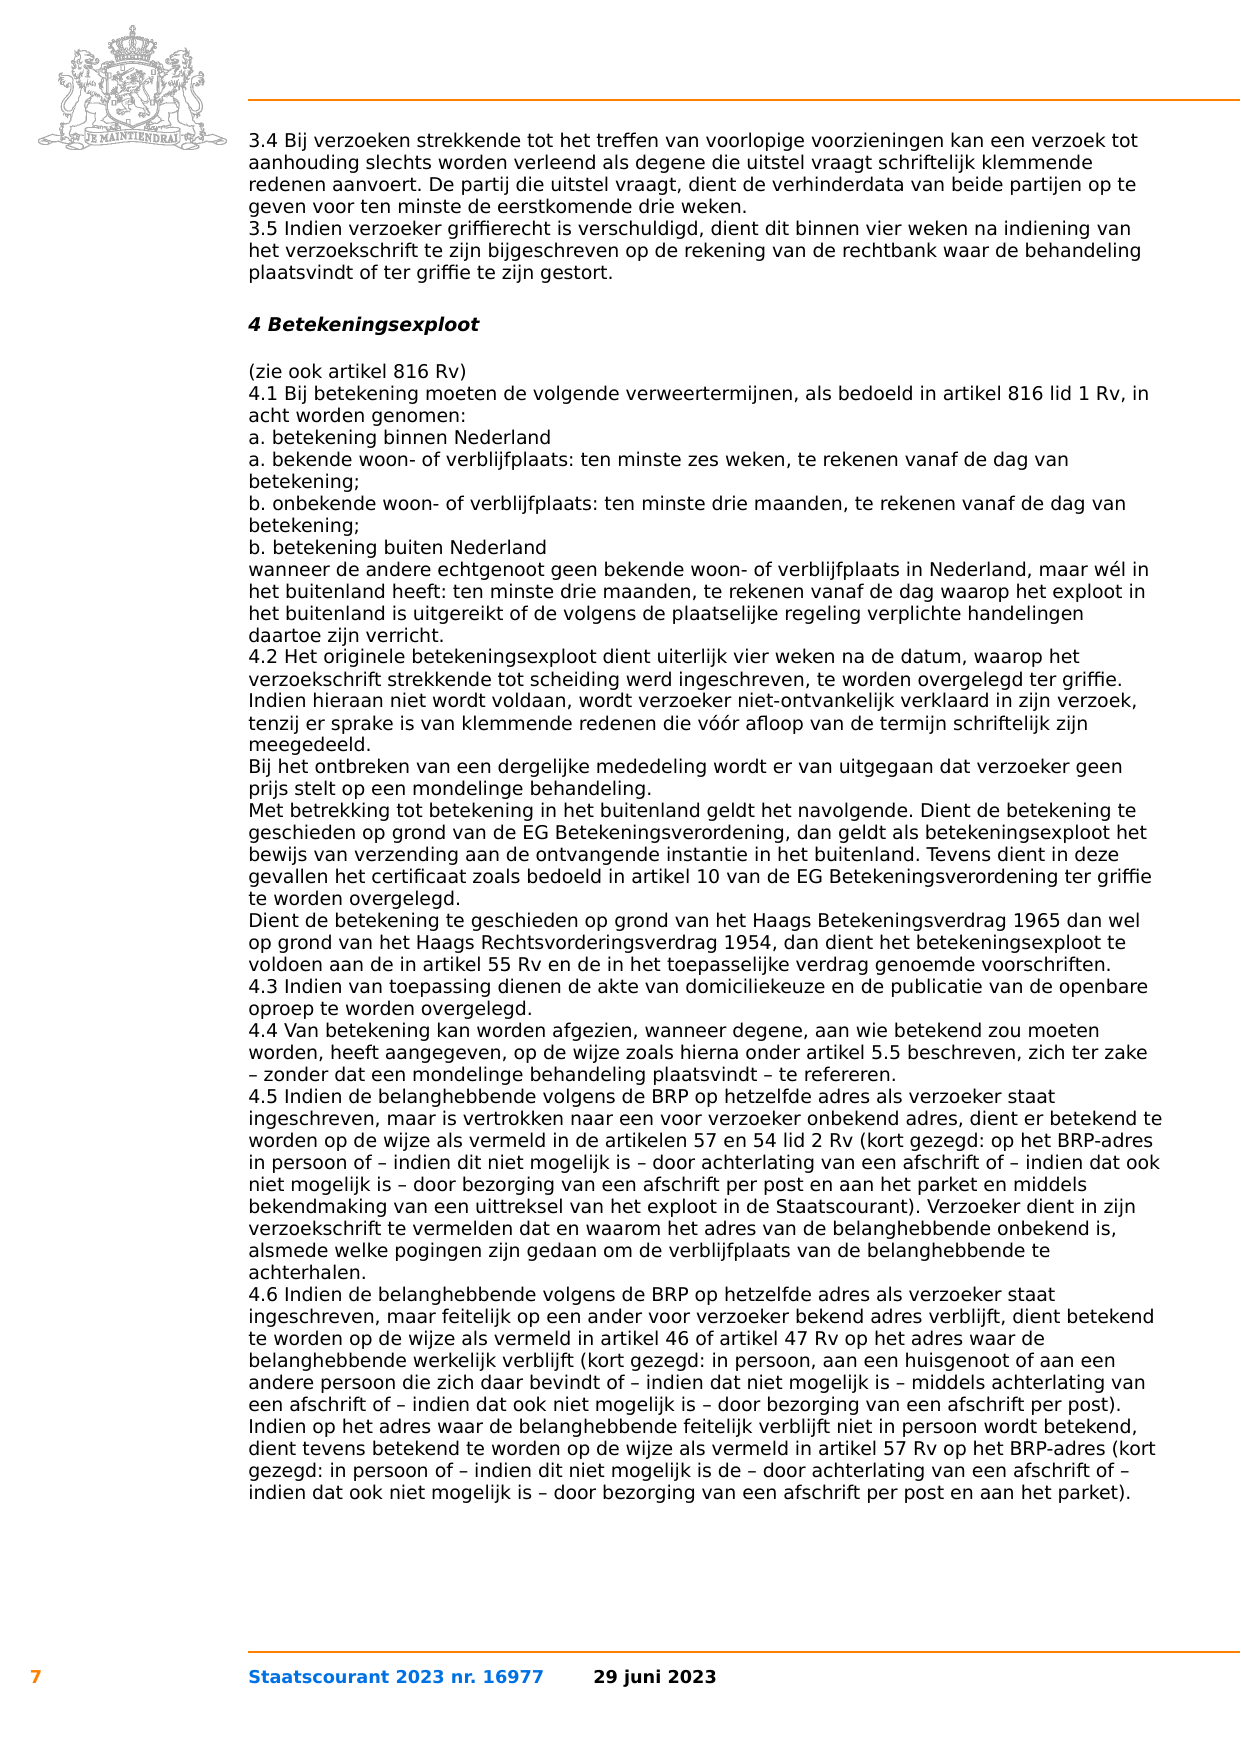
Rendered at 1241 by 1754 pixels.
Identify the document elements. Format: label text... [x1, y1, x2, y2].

text wanneer de andere echtgenoot geen bekende woon- of verblijfplaats in Nederland, maar wél in het buitenland heeft: ten minste drie maanden, te rekenen vanaf de dag waarop het exploot in het buitenland is uitgereikt of de volgens de plaatselijke regeling verplichte handelingen daartoe zijn verricht. [248, 558, 1163, 646]
text Dient de betekening te geschieden op grond van het Haags Betekeningsverdrag 1965 dan wel op grond van het Haags Rechtsvorderingsverdrag 1954, dan dient het betekeningsexploot te voldoen aan de in artikel 55 Rv en de in het toepasselijke verdrag genoemde voorschriften. [248, 910, 1163, 976]
text a. bekende woon- of verblijfplaats: ten minste zes weken, te rekenen vanaf de dag van betekening; [248, 449, 1163, 493]
text 4.1 Bij betekening moeten de volgende verweertermijnen, als bedoeld in artikel 816 lid 1 Rv, in acht worden genomen: [248, 383, 1163, 427]
text b. betekening buiten Nederland [248, 537, 1163, 558]
picture [38, 25, 227, 150]
text Indien op het adres waar de belanghebbende feitelijk verblijft niet in persoon wordt betekend, dient tevens betekend te worden op de wijze als vermeld in artikel 57 Rv op het BRP-adres (kort gezegd: in persoon of – indien dit niet mogelijk is de – door achterlating van een afschrift of – indien dat ook niet mogelijk is – door bezorging van een afschrift per post en aan het parket). [248, 1416, 1163, 1504]
text (zie ook artikel 816 Rv) [248, 361, 1163, 383]
subtitle 4 Betekeningsexploot [248, 314, 1163, 336]
text 4.2 Het originele betekeningsexploot dient uiterlijk vier weken na de datum, waarop het verzoekschrift strekkende tot scheiding werd ingeschreven, te worden overgelegd ter griffie. Indien hieraan niet wordt voldaan, wordt verzoeker niet-ontvankelijk verklaard in zijn verzoek, tenzij er sprake is van klemmende redenen die vóór afloop van de termijn schriftelijk zijn meegedeeld. [248, 646, 1163, 756]
text Bij het ontbreken van een dergelijke mededeling wordt er van uitgegaan dat verzoeker geen prijs stelt op een mondelinge behandeling. [248, 756, 1163, 800]
text b. onbekende woon- of verblijfplaats: ten minste drie maanden, te rekenen vanaf de dag van betekening; [248, 493, 1163, 537]
text 4.6 Indien de belanghebbende volgens de BRP op hetzelfde adres als verzoeker staat ingeschreven, maar feitelijk op een ander voor verzoeker bekend adres verblijft, dient betekend te worden op de wijze als vermeld in artikel 46 of artikel 47 Rv op het adres waar de belanghebbende werkelijk verblijft (kort gezegd: in persoon, aan een huisgenoot of aan een andere persoon die zich daar bevindt of – indien dat niet mogelijk is – middels achterlating van een afschrift of – indien dat ook niet mogelijk is – door bezorging van een afschrift per post). [248, 1284, 1163, 1416]
text 4.3 Indien van toepassing dienen de akte van domiciliekeuze en de publicatie van de openbare oproep te worden overgelegd. [248, 976, 1163, 1020]
text 4.4 Van betekening kan worden afgezien, wanneer degene, aan wie betekend zou moeten worden, heeft aangegeven, op de wijze zoals hierna onder artikel 5.5 beschreven, zich ter zake – zonder dat een mondelinge behandeling plaatsvindt – te refereren. [248, 1020, 1163, 1086]
text 4.5 Indien de belanghebbende volgens de BRP op hetzelfde adres als verzoeker staat ingeschreven, maar is vertrokken naar een voor verzoeker onbekend adres, dient er betekend te worden op de wijze als vermeld in de artikelen 57 en 54 lid 2 Rv (kort gezegd: op het BRP-adres in persoon of – indien dit niet mogelijk is – door achterlating van een afschrift of – indien dat ook niet mogelijk is – door bezorging van een afschrift per post en aan het parket en middels bekendmaking van een uittreksel van het exploot in de Staatscourant). Verzoeker dient in zijn verzoekschrift te vermelden dat en waarom het adres van de belanghebbende onbekend is, alsmede welke pogingen zijn gedaan om de verblijfplaats van de belanghebbende te achterhalen. [248, 1086, 1163, 1284]
text Met betrekking tot betekening in het buitenland geldt het navolgende. Dient de betekening te geschieden op grond van de EG Betekeningsverordening, dan geldt als betekeningsexploot het bewijs van verzending aan de ontvangende instantie in het buitenland. Tevens dient in deze gevallen het certificaat zoals bedoeld in artikel 10 van de EG Betekeningsverordening ter griffie te worden overgelegd. [248, 800, 1163, 910]
text a. betekening binnen Nederland [248, 427, 1163, 449]
text 3.4 Bij verzoeken strekkende tot het treffen van voorlopige voorzieningen kan een verzoek tot aanhouding slechts worden verleend als degene die uitstel vraagt schriftelijk klemmende redenen aanvoert. De partij die uitstel vraagt, dient de verhinderdata van beide partijen op te geven voor ten minste de eerstkomende drie weken. [248, 130, 1163, 218]
text 3.5 Indien verzoeker griffierecht is verschuldigd, dient dit binnen vier weken na indiening van het verzoekschrift te zijn bijgeschreven op de rekening van de rechtbank waar de behandeling plaatsvindt of ter griffie te zijn gestort. [248, 218, 1163, 284]
